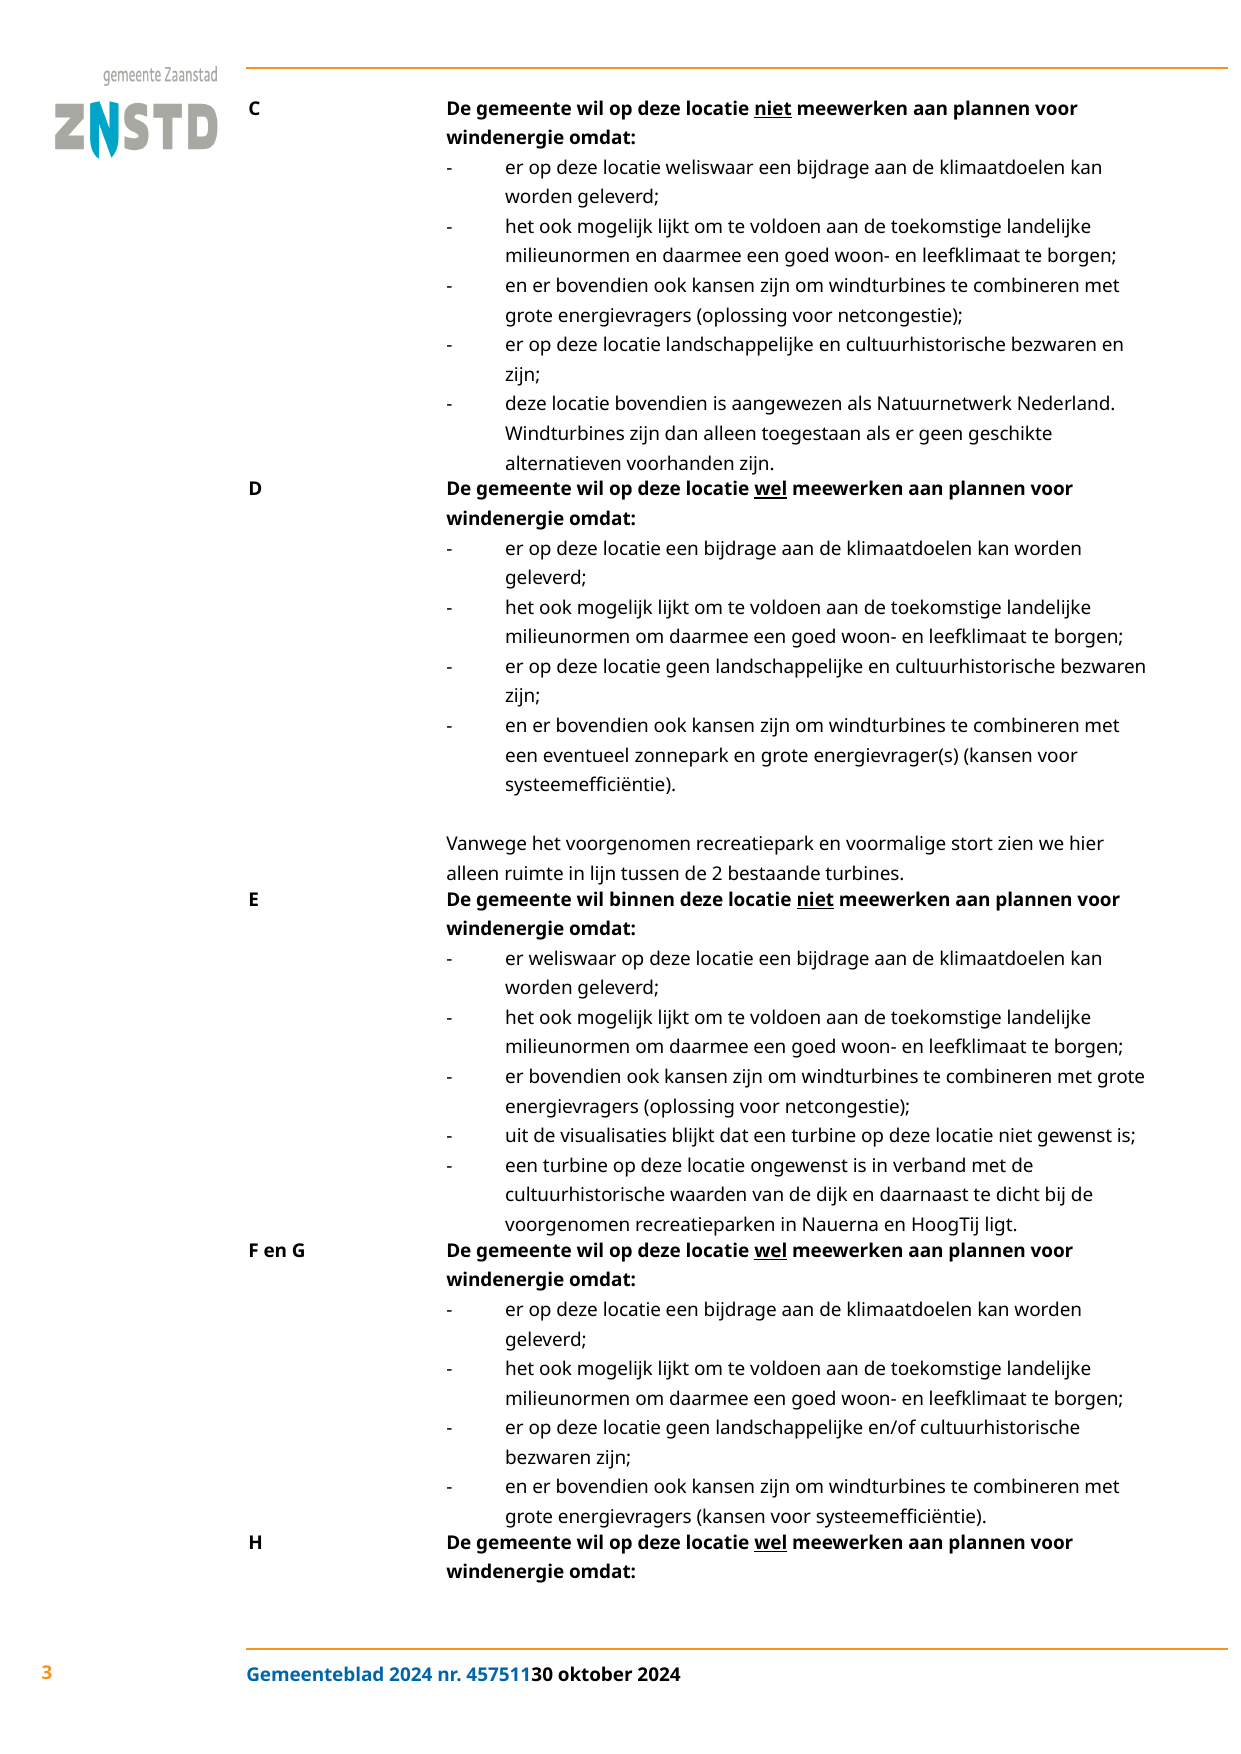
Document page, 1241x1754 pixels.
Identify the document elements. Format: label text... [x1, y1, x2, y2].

table_cell De gemeente wil op deze locatie niet meewerken aan plannen voor windenergie omdat: er op deze locatie weliswaar een bijdrage aan de klimaatdoelen kan worden geleverd; het ook mogelijk lijkt om te voldoen aan de toekomstige landelijke milieunormen en daarmee een goed woon- en leefklimaat te borgen; en er bovendien ook kansen zijn om windturbines te combineren met grote energievragers (oplossing voor netcongestie); er op deze locatie landschappelijke en cultuurhistorische bezwaren en zijn; deze locatie bovendien is aangewezen als Natuurnetwerk Nederland. Windturbines zijn dan alleen toegestaan als er geen geschikte alternatieven voorhanden zijn. [446, 95, 1152, 476]
picture [41, 47, 231, 172]
table_cell E [248, 886, 446, 1237]
table_cell De gemeente wil binnen deze locatie niet meewerken aan plannen voor windenergie omdat: er weliswaar op deze locatie een bijdrage aan de klimaatdoelen kan worden geleverd; het ook mogelijk lijkt om te voldoen aan de toekomstige landelijke milieunormen om daarmee een goed woon- en leefklimaat te borgen; er bovendien ook kansen zijn om windturbines te combineren met grote energievragers (oplossing voor netcongestie); uit de visualisaties blijkt dat een turbine op deze locatie niet gewenst is; een turbine op deze locatie ongewenst is in verband met de cultuurhistorische waarden van de dijk en daarnaast te dicht bij de voorgenomen recreatieparken in Nauerna en HoogTij ligt. [446, 886, 1152, 1237]
table_cell C [248, 95, 446, 476]
table_cell De gemeente wil op deze locatie wel meewerken aan plannen voor windenergie omdat: er op deze locatie een bijdrage aan de klimaatdoelen kan worden geleverd; het ook mogelijk lijkt om te voldoen aan de toekomstige landelijke milieunormen om daarmee een goed woon- en leefklimaat te borgen; er op deze locatie geen landschappelijke en/of cultuurhistorische bezwaren zijn; en er bovendien ook kansen zijn om windturbines te combineren met grote energievragers (kansen voor systeemefficiëntie). [446, 1237, 1152, 1529]
table_cell H [248, 1529, 446, 1584]
table_cell De gemeente wil op deze locatie wel meewerken aan plannen voor windenergie omdat: er op deze locatie een bijdrage aan de klimaatdoelen kan worden geleverd; het ook mogelijk lijkt om te voldoen aan de toekomstige landelijke milieunormen om daarmee een goed woon- en leefklimaat te borgen; er op deze locatie geen landschappelijke en cultuurhistorische bezwaren zijn; en er bovendien ook kansen zijn om windturbines te combineren met een eventueel zonnepark en grote energievrager(s) (kansen voor systeemefficiëntie). Vanwege het voorgenomen recreatiepark en voormalige stort zien we hier alleen ruimte in lijn tussen de 2 bestaande turbines. [446, 476, 1152, 886]
table_cell De gemeente wil op deze locatie wel meewerken aan plannen voor windenergie omdat: [446, 1529, 1152, 1584]
table_cell F en G [248, 1237, 446, 1529]
table_cell D [248, 476, 446, 886]
